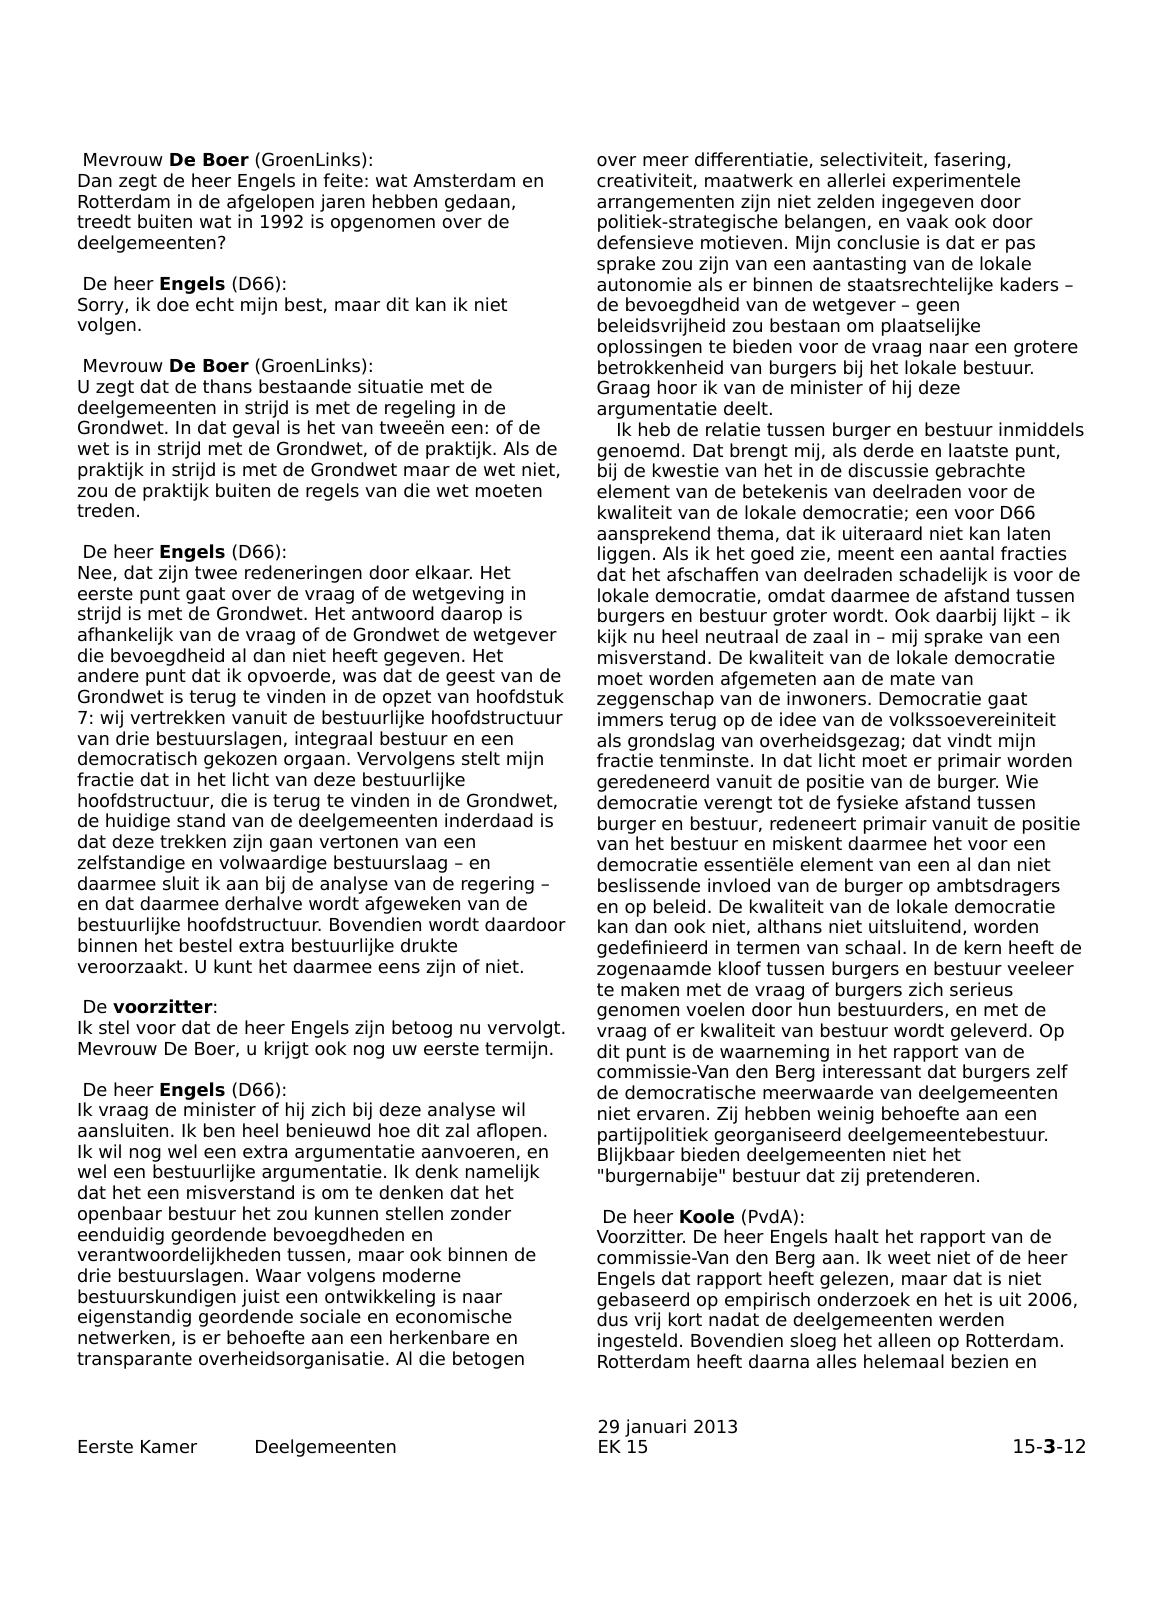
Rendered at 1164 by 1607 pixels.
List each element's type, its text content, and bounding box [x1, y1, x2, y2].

text Mevrouw De Boer (GroenLinks): [77, 356, 567, 377]
text Ik stel voor dat de heer Engels zijn betoog nu vervolgt. Mevrouw De Boer, u krijgt ook nog uw eerste termijn. [77, 1018, 567, 1059]
text Mevrouw De Boer (GroenLinks): [77, 150, 567, 171]
text De heer Engels (D66): [77, 1079, 567, 1100]
text Dan zegt de heer Engels in feite: wat Amsterdam en Rotterdam in de afgelopen jaren hebben gedaan, treedt buiten wat in 1992 is opgenomen over de deelgemeenten? [77, 171, 567, 254]
text Ik heb de relatie tussen burger en bestuur inmiddels genoemd. Dat brengt mij, als derde en laatste punt, bij de kwestie van het in de discussie gebrachte element van de betekenis van deelraden voor de kwaliteit van de lokale democratie; een voor D66 aansprekend thema, dat ik uiteraard niet kan laten liggen. Als ik het goed zie, meent een aantal fracties dat het afschaffen van deelraden schadelijk is voor de lokale democratie, omdat daarmee de afstand tussen burgers en bestuur groter wordt. Ook daarbij lijkt – ik kijk nu heel neutraal de zaal in – mij sprake van een misverstand. De kwaliteit van de lokale democratie moet worden afgemeten aan de mate van zeggenschap van de inwoners. Democratie gaat immers terug op de idee van de volkssoevereiniteit als grondslag van overheidsgezag; dat vindt mijn fractie tenminste. In dat licht moet er primair worden geredeneerd vanuit de positie van de burger. Wie democratie verengt tot de fysieke afstand tussen burger en bestuur, redeneert primair vanuit de positie van het bestuur en miskent daarmee het voor een democratie essentiële element van een al dan niet beslissende invloed van de burger op ambtsdragers en op beleid. De kwaliteit van de lokale democratie kan dan ook niet, althans niet uitsluitend, worden gedefinieerd in termen van schaal. In de kern heeft de zogenaamde kloof tussen burgers en bestuur veeleer te maken met de vraag of burgers zich serieus genomen voelen door hun bestuurders, en met de vraag of er kwaliteit van bestuur wordt geleverd. Op dit punt is de waarneming in het rapport van de commissie-Van den Berg interessant dat burgers zelf de democratische meerwaarde van deelgemeenten niet ervaren. Zij hebben weinig behoefte aan een partijpolitiek georganiseerd deelgemeentebestuur. Blijkbaar bieden deelgemeenten niet het "burgernabije" bestuur dat zij pretenderen. [596, 420, 1087, 1187]
text Voorzitter. De heer Engels haalt het rapport van de commissie-Van den Berg aan. Ik weet niet of de heer Engels dat rapport heeft gelezen, maar dat is niet gebaseerd op empirisch onderzoek en het is uit 2006, dus vrij kort nadat de deelgemeenten werden ingesteld. Bovendien sloeg het alleen op Rotterdam. Rotterdam heeft daarna alles helemaal bezien en [596, 1227, 1087, 1372]
text U zegt dat de thans bestaande situatie met de deelgemeenten in strijd is met de regeling in de Grondwet. In dat geval is het van tweeën een: of de wet is in strijd met de Grondwet, of de praktijk. Als de praktijk in strijd is met de Grondwet maar de wet niet, zou de praktijk buiten de regels van die wet moeten treden. [77, 377, 567, 522]
text Ik vraag de minister of hij zich bij deze analyse wil aansluiten. Ik ben heel benieuwd hoe dit zal aflopen. Ik wil nog wel een extra argumentatie aanvoeren, en wel een bestuurlijke argumentatie. Ik denk namelijk dat het een misverstand is om te denken dat het openbaar bestuur het zou kunnen stellen zonder eenduidig geordende bevoegdheden en verantwoordelijkheden tussen, maar ook binnen de drie bestuurslagen. Waar volgens moderne bestuurskundigen juist een ontwikkeling is naar eigenstandig geordende sociale en economische netwerken, is er behoefte aan een herkenbare en transparante overheidsorganisatie. Al die betogen [77, 1100, 567, 1369]
text De heer Koole (PvdA): [596, 1207, 1087, 1227]
text Nee, dat zijn twee redeneringen door elkaar. Het eerste punt gaat over de vraag of de wetgeving in strijd is met de Grondwet. Het antwoord daarop is afhankelijk van de vraag of de Grondwet de wetgever die bevoegdheid al dan niet heeft gegeven. Het andere punt dat ik opvoerde, was dat de geest van de Grondwet is terug te vinden in de opzet van hoofdstuk 7: wij vertrekken vanuit de bestuurlijke hoofdstructuur van drie bestuurslagen, integraal bestuur en een democratisch gekozen orgaan. Vervolgens stelt mijn fractie dat in het licht van deze bestuurlijke hoofdstructuur, die is terug te vinden in de Grondwet, de huidige stand van de deelgemeenten inderdaad is dat deze trekken zijn gaan vertonen van een zelfstandige en volwaardige bestuurslaag – en daarmee sluit ik aan bij de analyse van de regering – en dat daarmee derhalve wordt afgeweken van de bestuurlijke hoofdstructuur. Bovendien wordt daardoor binnen het bestel extra bestuurlijke drukte veroorzaakt. U kunt het daarmee eens zijn of niet. [77, 563, 567, 977]
text De heer Engels (D66): [77, 274, 567, 294]
text De heer Engels (D66): [77, 542, 567, 563]
text Sorry, ik doe echt mijn best, maar dit kan ik niet volgen. [77, 294, 567, 336]
text De voorzitter: [77, 997, 567, 1018]
text over meer differentiatie, selectiviteit, fasering, creativiteit, maatwerk en allerlei experimentele arrangementen zijn niet zelden ingegeven door politiek-strategische belangen, en vaak ook door defensieve motieven. Mijn conclusie is dat er pas sprake zou zijn van een aantasting van de lokale autonomie als er binnen de staatsrechtelijke kaders – de bevoegdheid van de wetgever – geen beleidsvrijheid zou bestaan om plaatselijke oplossingen te bieden voor de vraag naar een grotere betrokkenheid van burgers bij het lokale bestuur. Graag hoor ik van de minister of hij deze argumentatie deelt. [596, 150, 1087, 420]
